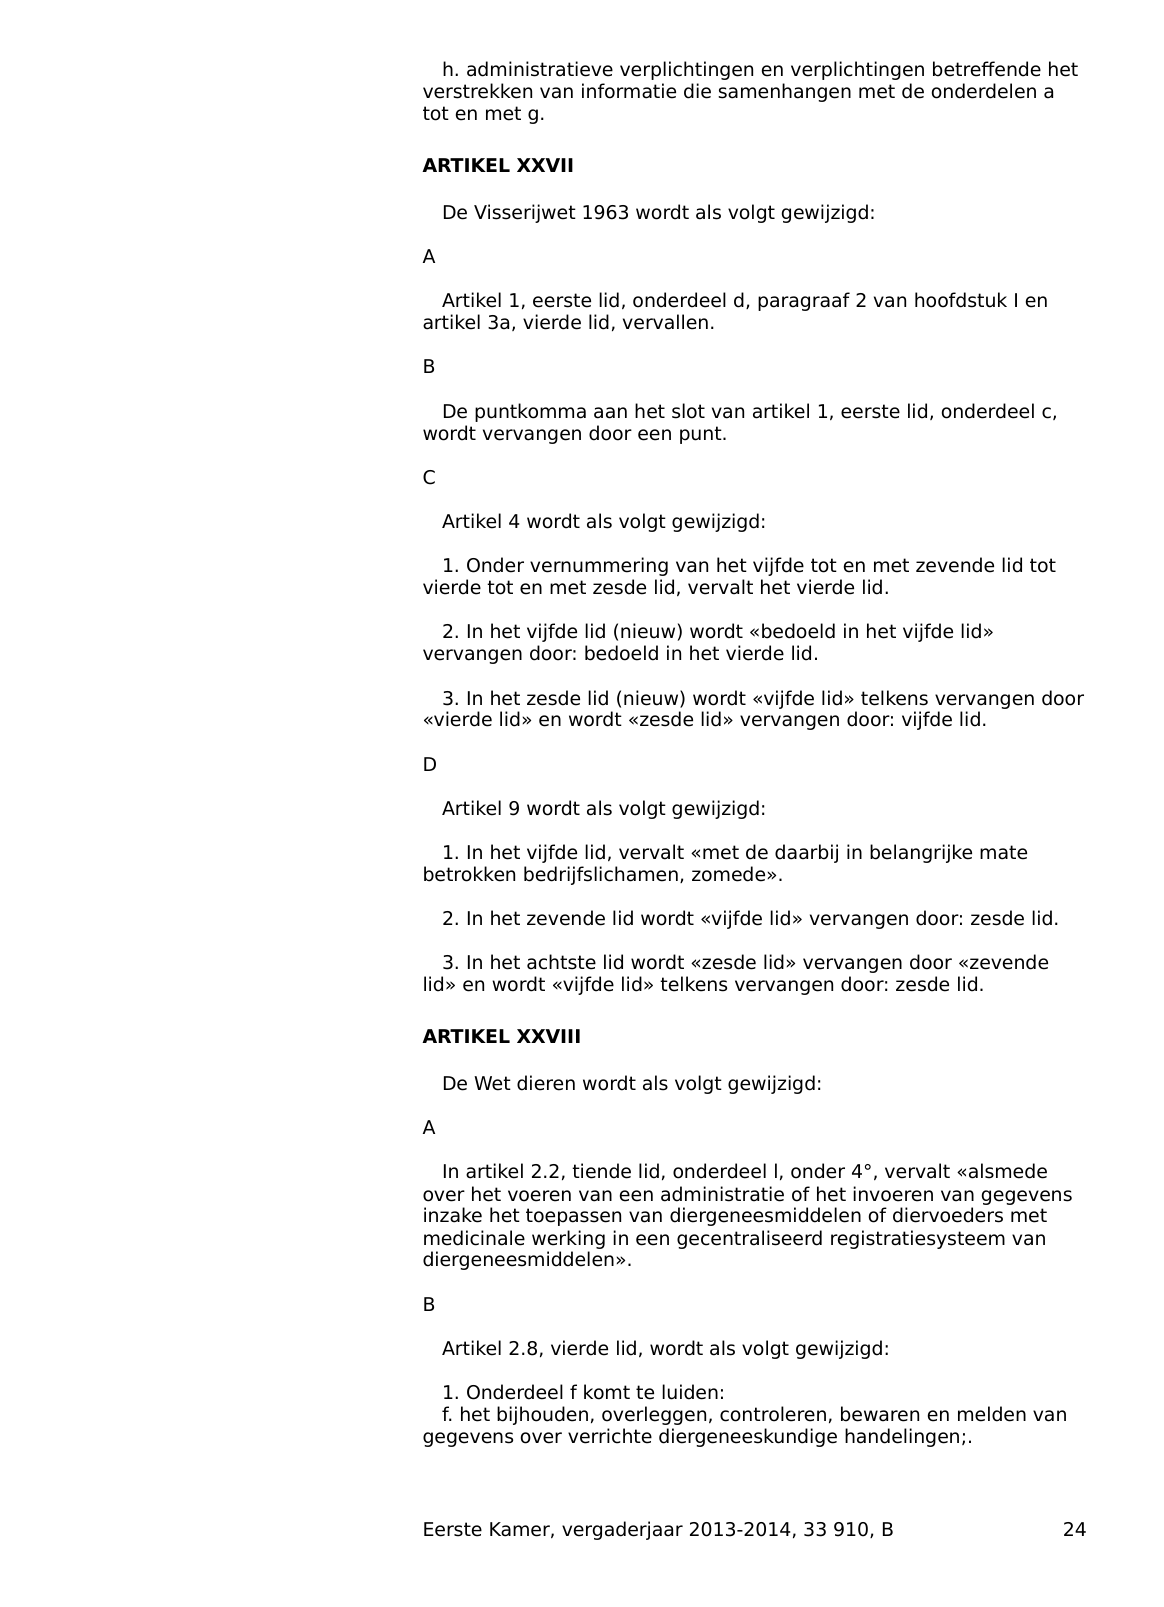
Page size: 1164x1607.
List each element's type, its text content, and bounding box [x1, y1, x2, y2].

text 3. In het zesde lid (nieuw) wordt «vijfde lid» telkens vervangen door «vierde lid» en wordt «zesde lid» vervangen door: vijfde lid. [422, 687, 1087, 731]
text 1. Onderdeel f komt te luiden: [422, 1382, 1087, 1404]
text De Visserijwet 1963 wordt als volgt gewijzigd: [422, 202, 1087, 224]
text h. administratieve verplichtingen en verplichtingen betreffende het verstrekken van informatie die samenhangen met de onderdelen a tot en met g. [422, 59, 1087, 125]
subtitle ARTIKEL XXVIII [422, 1026, 1087, 1048]
text De puntkomma aan het slot van artikel 1, eerste lid, onderdeel c, wordt vervangen door een punt. [422, 401, 1087, 444]
text 1. Onder vernummering van het vijfde tot en met zevende lid tot vierde tot en met zesde lid, vervalt het vierde lid. [422, 555, 1087, 599]
text 3. In het achtste lid wordt «zesde lid» vervangen door «zevende lid» en wordt «vijfde lid» telkens vervangen door: zesde lid. [422, 952, 1087, 996]
text Artikel 4 wordt als volgt gewijzigd: [422, 511, 1087, 533]
text 2. In het vijfde lid (nieuw) wordt «bedoeld in het vijfde lid» vervangen door: bedoeld in het vierde lid. [422, 621, 1087, 665]
text D [422, 753, 1087, 776]
text f. het bijhouden, overleggen, controleren, bewaren en melden van gegevens over verrichte diergeneeskundige handelingen;. [422, 1404, 1087, 1448]
subtitle ARTIKEL XXVII [422, 155, 1087, 177]
text De Wet dieren wordt als volgt gewijzigd: [422, 1073, 1087, 1095]
text Artikel 9 wordt als volgt gewijzigd: [422, 798, 1087, 820]
text Artikel 1, eerste lid, onderdeel d, paragraaf 2 van hoofdstuk I en artikel 3a, vierde lid, vervallen. [422, 290, 1087, 334]
text C [422, 467, 1087, 489]
text B [422, 356, 1087, 378]
text B [422, 1293, 1087, 1316]
text In artikel 2.2, tiende lid, onderdeel l, onder 4°, vervalt «alsmede over het voeren van een administratie of het invoeren van gegevens inzake het toepassen van diergeneesmiddelen of diervoeders met medicinale werking in een gecentraliseerd registratiesysteem van diergeneesmiddelen». [422, 1161, 1087, 1271]
text Artikel 2.8, vierde lid, wordt als volgt gewijzigd: [422, 1338, 1087, 1360]
text 2. In het zevende lid wordt «vijfde lid» vervangen door: zesde lid. [422, 908, 1087, 930]
text A [422, 1117, 1087, 1139]
text A [422, 246, 1087, 268]
text 1. In het vijfde lid, vervalt «met de daarbij in belangrijke mate betrokken bedrijfslichamen, zomede». [422, 842, 1087, 886]
